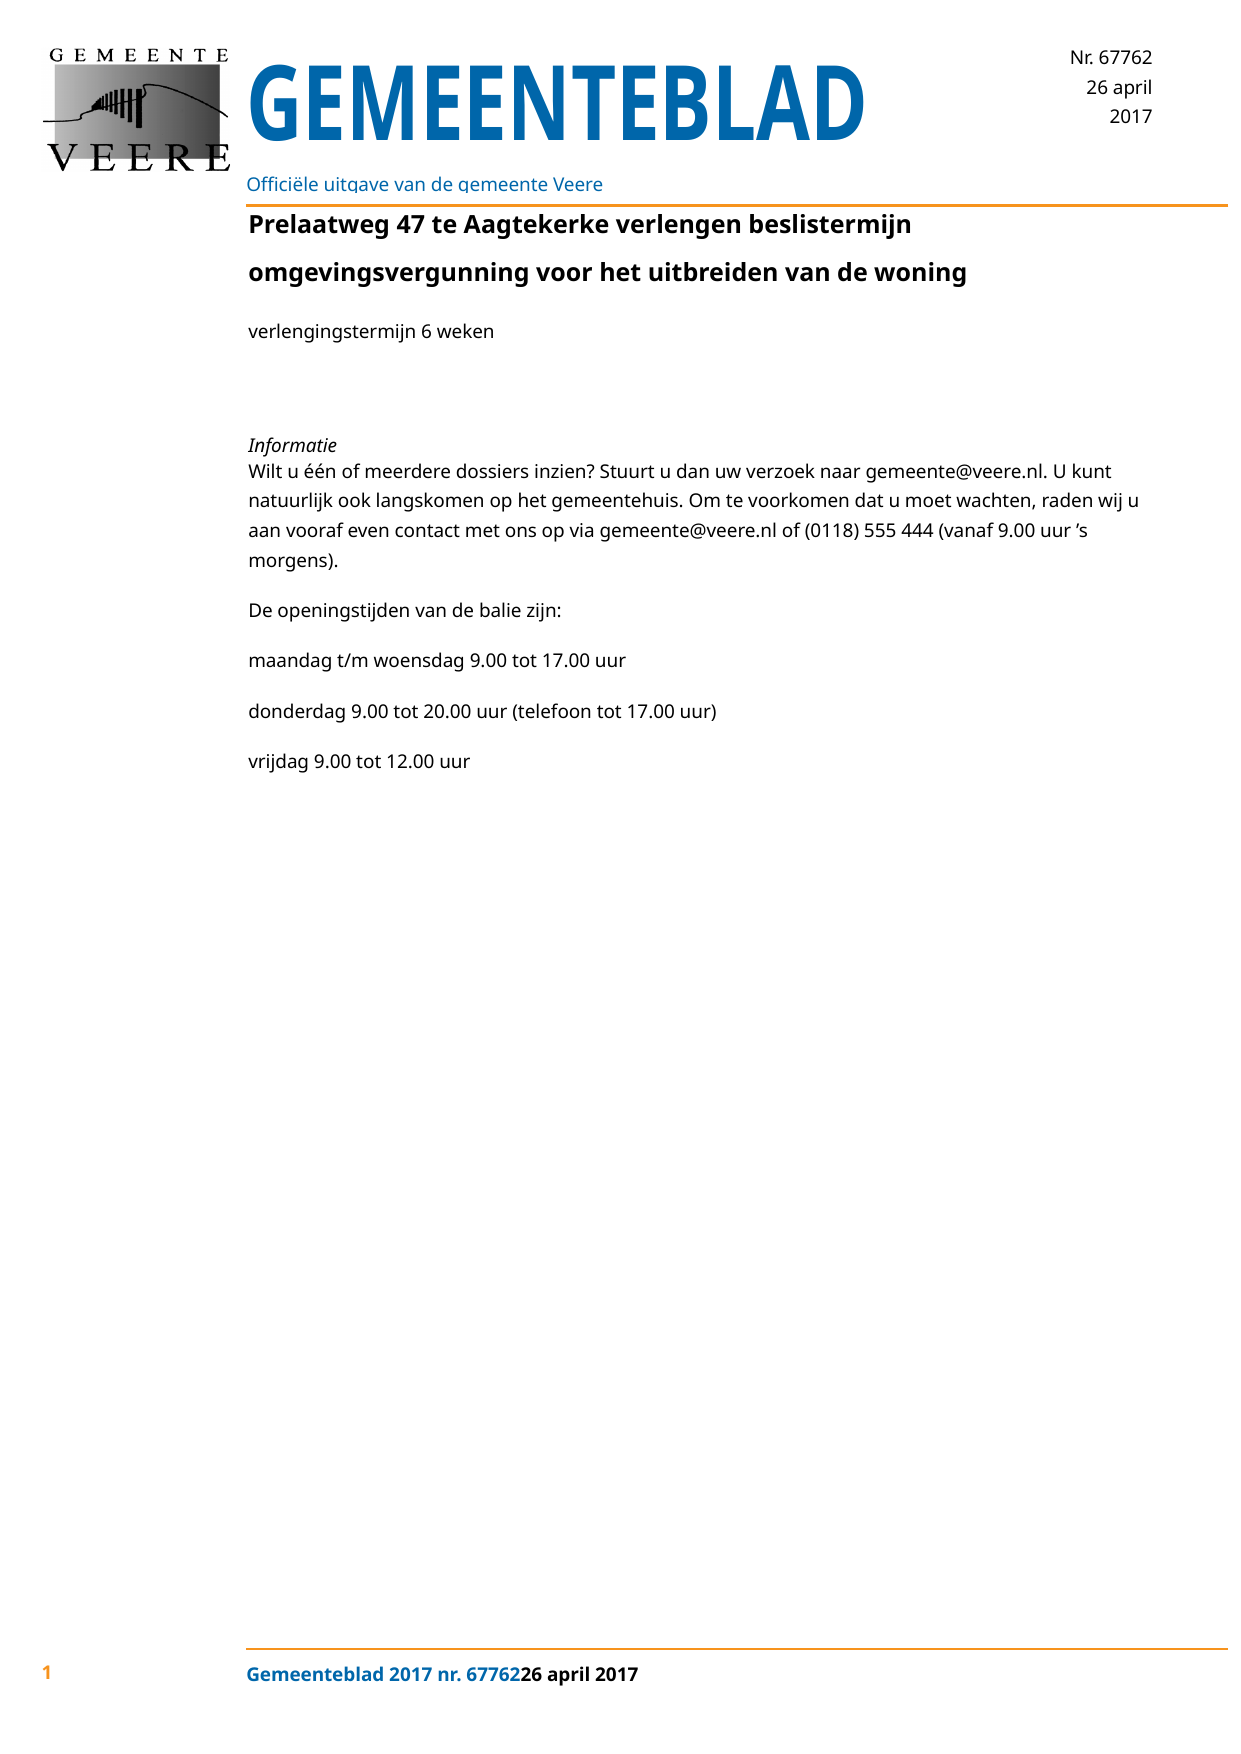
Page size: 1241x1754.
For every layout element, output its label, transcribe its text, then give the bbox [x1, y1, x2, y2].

text verlengingstermijn 6 weken [248, 318, 1152, 344]
text Informatie [248, 432, 1152, 458]
text De openingstijden van de balie zijn: [248, 597, 1152, 623]
picture [41, 47, 231, 172]
text Prelaatweg 47 te Aagtekerke verlengen beslistermijn omgevingsvergunning voor het uitbreiden van de woning [248, 207, 1152, 288]
text Wilt u één of meerdere dossiers inzien? Stuurt u dan uw verzoek naar gemeente@veere.nl. U kunt natuurlijk ook langskomen op het gemeentehuis. Om te voorkomen dat u moet wachten, raden wij u aan vooraf even contact met ons op via gemeente@veere.nl of (0118) 555 444 (vanaf 9.00 uur ’s morgens). [248, 458, 1152, 572]
text donderdag 9.00 tot 20.00 uur (telefoon tot 17.00 uur) [248, 698, 1152, 724]
text vrijdag 9.00 tot 12.00 uur [248, 748, 1152, 774]
text maandag t/m woensdag 9.00 tot 17.00 uur [248, 648, 1152, 673]
